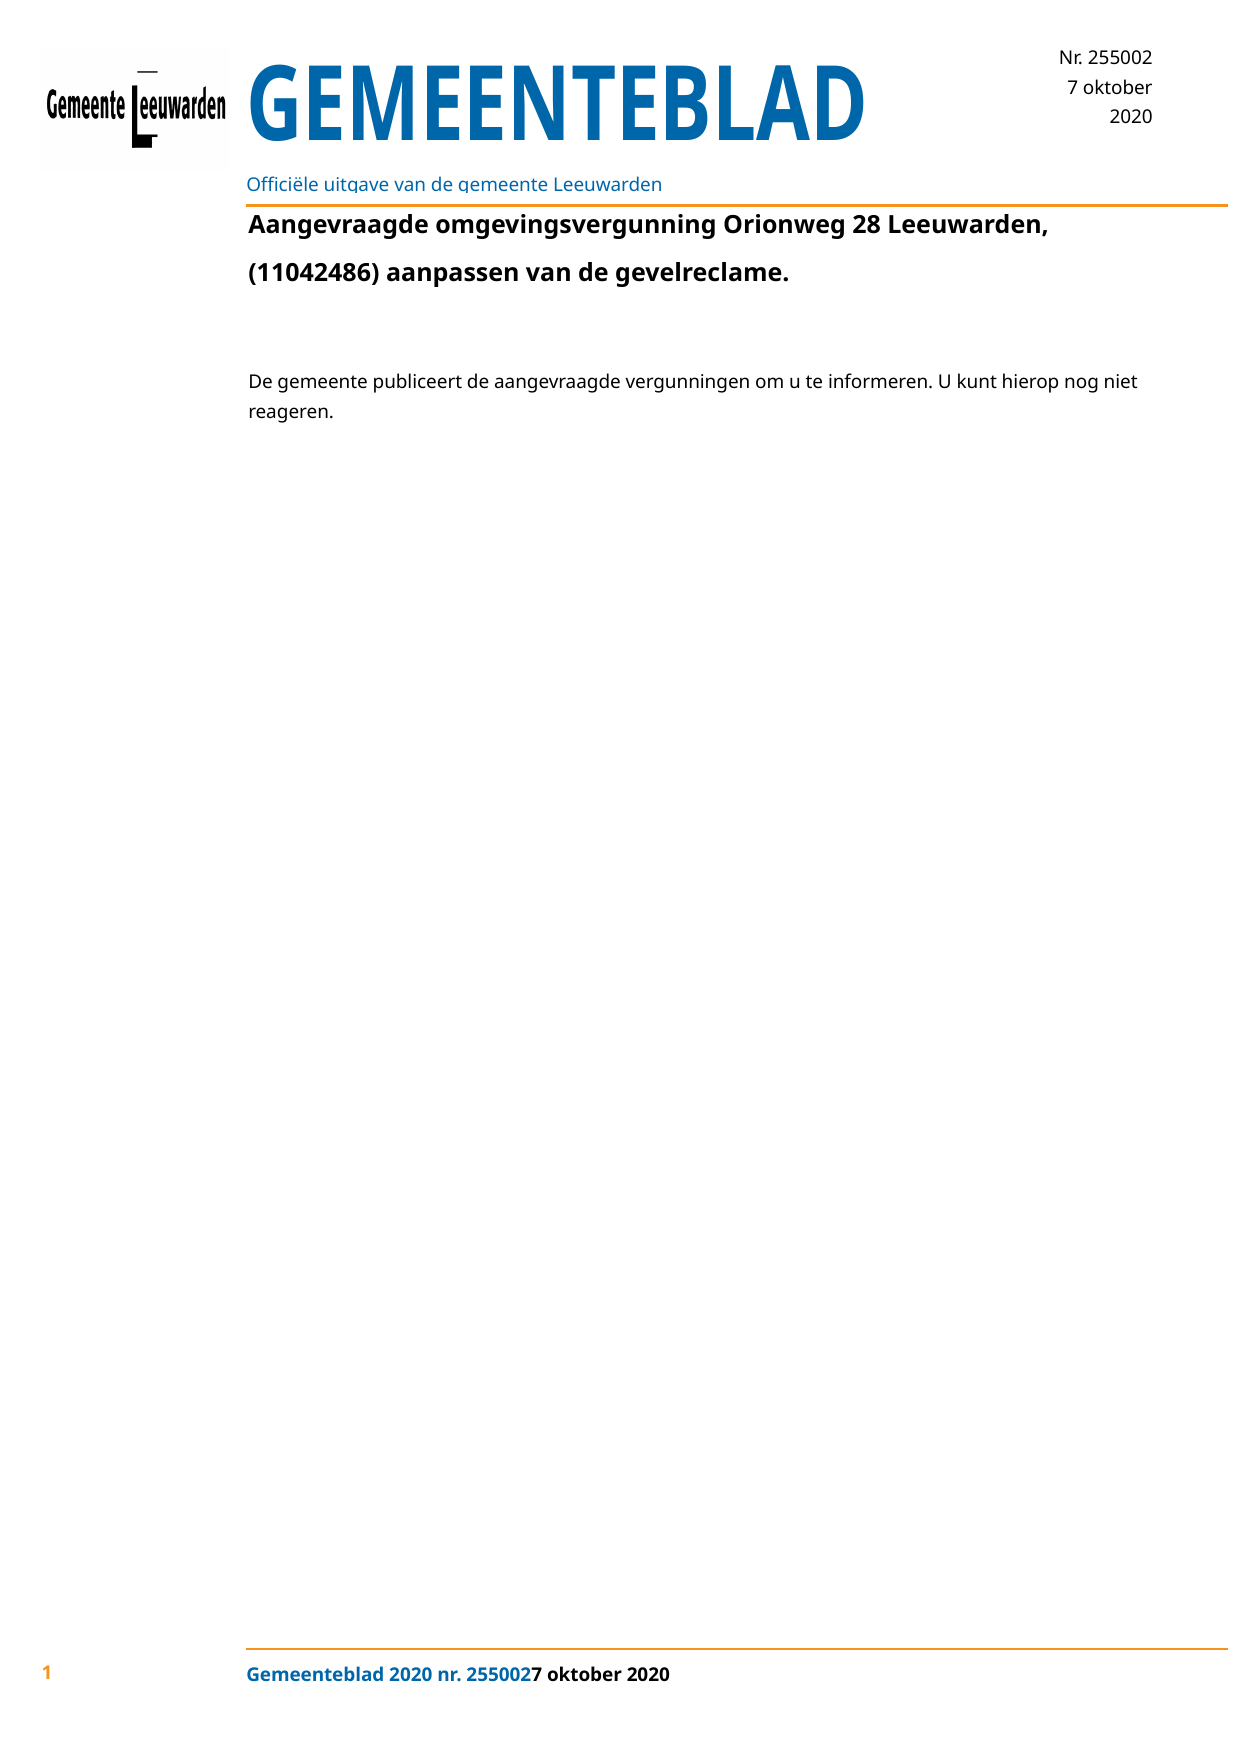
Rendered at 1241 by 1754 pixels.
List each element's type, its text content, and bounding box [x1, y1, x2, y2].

text Aangevraagde omgevingsvergunning Orionweg 28 Leeuwarden, (11042486) aanpassen van de gevelreclame. [248, 207, 1152, 288]
picture [41, 47, 231, 172]
text De gemeente publiceert de aangevraagde vergunningen om u te informeren. U kunt hierop nog niet reageren. [248, 368, 1152, 424]
